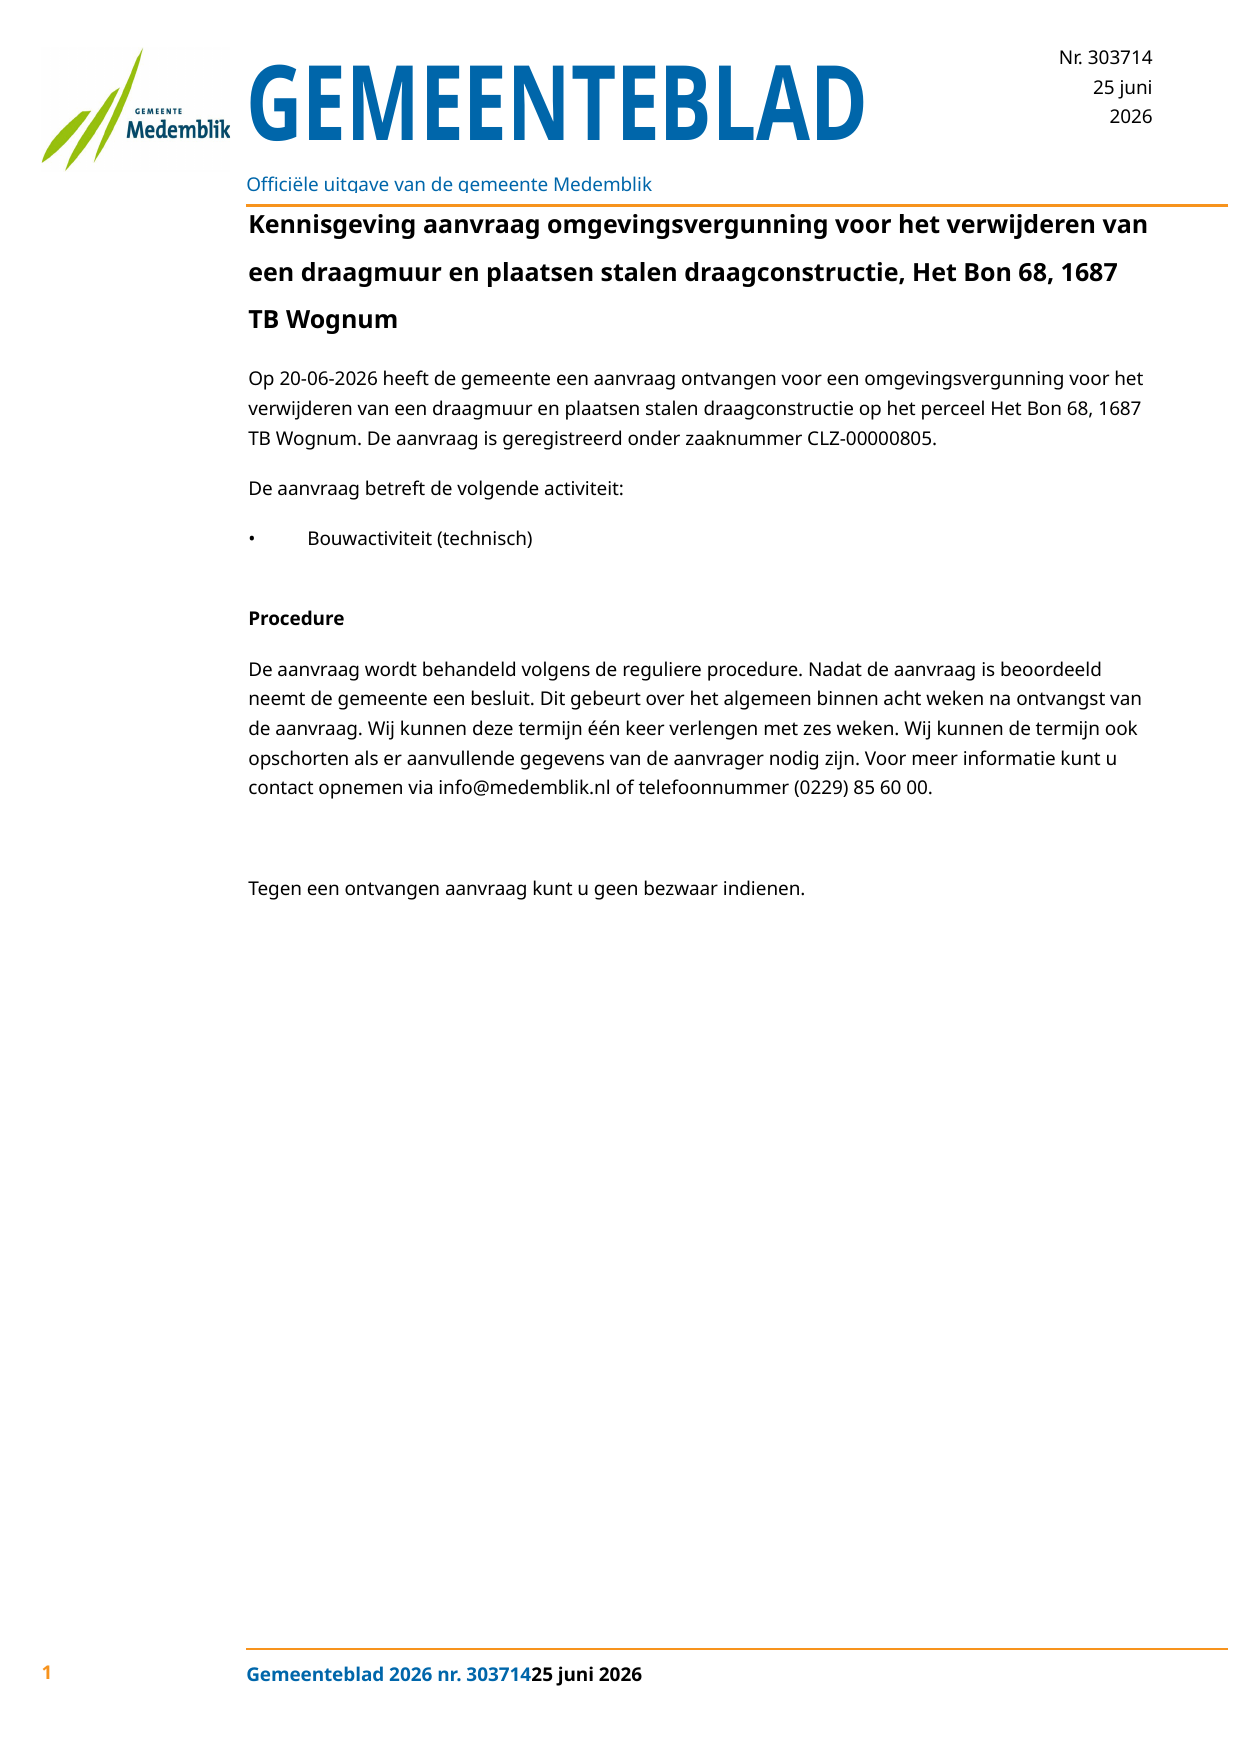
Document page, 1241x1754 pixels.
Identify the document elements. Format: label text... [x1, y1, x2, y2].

text Kennisgeving aanvraag omgevingsvergunning voor het verwijderen van een draagmuur en plaatsen stalen draagconstructie, Het Bon 68, 1687 TB Wognum [248, 207, 1152, 336]
picture [41, 47, 231, 172]
text De aanvraag wordt behandeld volgens de reguliere procedure. Nadat de aanvraag is beoordeeld neemt de gemeente een besluit. Dit gebeurt over het algemeen binnen acht weken na ontvangst van de aanvraag. Wij kunnen deze termijn één keer verlengen met zes weken. Wij kunnen de termijn ook opschorten als er aanvullende gegevens van de aanvrager nodig zijn. Voor meer informatie kunt u contact opnemen via info@medemblik.nl of telefoonnummer (0229) 85 60 00. [248, 656, 1152, 800]
text Op 20-06-2026 heeft de gemeente een aanvraag ontvangen voor een omgevingsvergunning voor het verwijderen van een draagmuur en plaatsen stalen draagconstructie op het perceel Het Bon 68, 1687 TB Wognum. De aanvraag is geregistreerd onder zaaknummer CLZ-00000805. [248, 366, 1152, 450]
text Tegen een ontvangen aanvraag kunt u geen bezwaar indienen. [248, 875, 1152, 901]
text Procedure [248, 606, 1152, 631]
text De aanvraag betreft de volgende activiteit: [248, 475, 1152, 501]
list Bouwactiviteit (technisch) [248, 526, 1152, 551]
